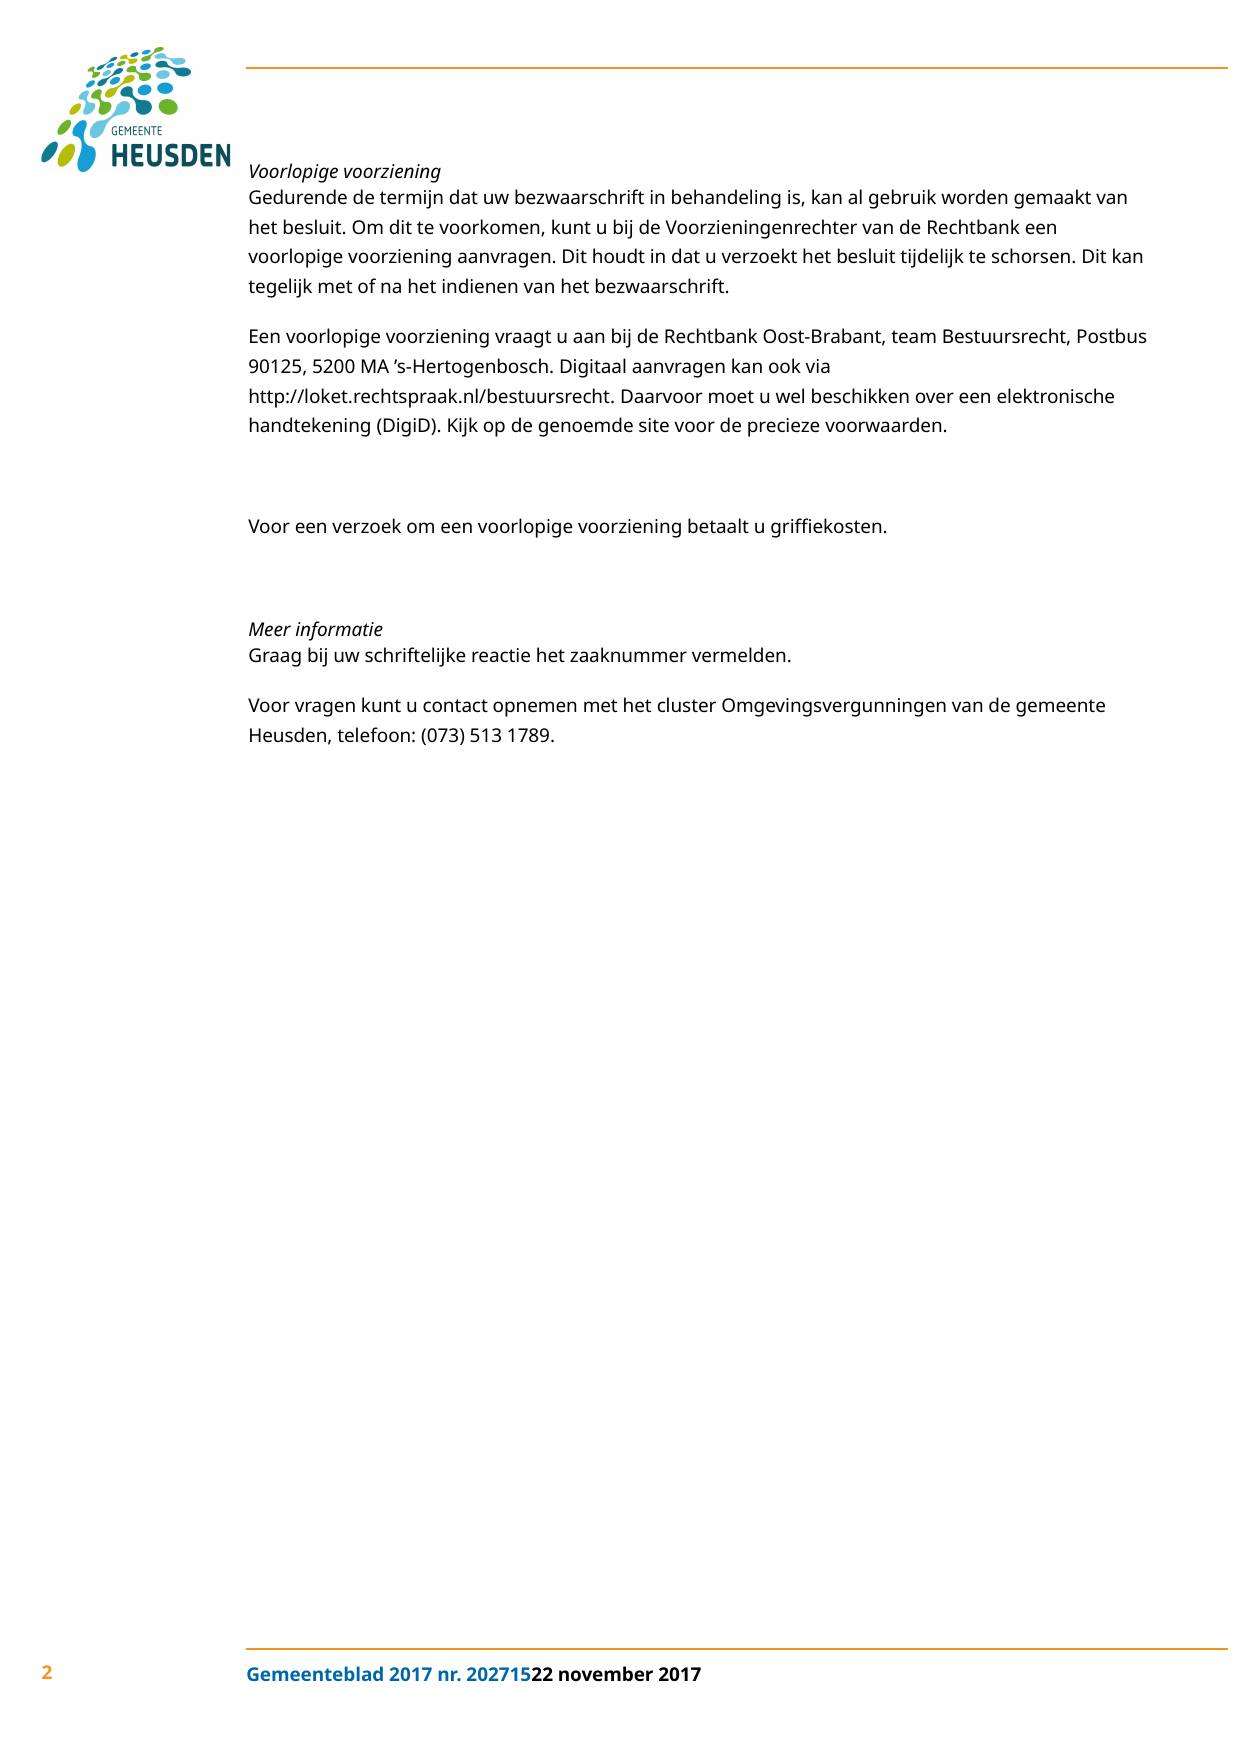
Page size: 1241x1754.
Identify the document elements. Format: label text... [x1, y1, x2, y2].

text Voor een verzoek om een voorlopige voorziening betaalt u griffiekosten. [248, 513, 1152, 539]
text Een voorlopige voorziening vraagt u aan bij de Rechtbank Oost-Brabant, team Bestuursrecht, Postbus 90125, 5200 MA ’s-Hertogenbosch. Digitaal aanvragen kan ook via http://loket.rechtspraak.nl/bestuursrecht. Daarvoor moet u wel beschikken over een elektronische handtekening (DigiD). Kijk op de genoemde site voor de precieze voorwaarden. [248, 324, 1152, 438]
text Voorlopige voorziening [248, 159, 1152, 184]
text Graag bij uw schriftelijke reactie het zaaknummer vermelden. [248, 642, 1152, 668]
text Voor vragen kunt u contact opnemen met het cluster Omgevingsvergunningen van de gemeente Heusden, telefoon: (073) 513 1789. [248, 693, 1152, 748]
text Gedurende de termijn dat uw bezwaarschrift in behandeling is, kan al gebruik worden gemaakt van het besluit. Om dit te voorkomen, kunt u bij de Voorzieningenrechter van de Rechtbank een voorlopige voorziening aanvragen. Dit houdt in dat u verzoekt het besluit tijdelijk te schorsen. Dit kan tegelijk met of na het indienen van het bezwaarschrift. [248, 184, 1152, 299]
picture [41, 47, 231, 172]
text Meer informatie [248, 616, 1152, 642]
